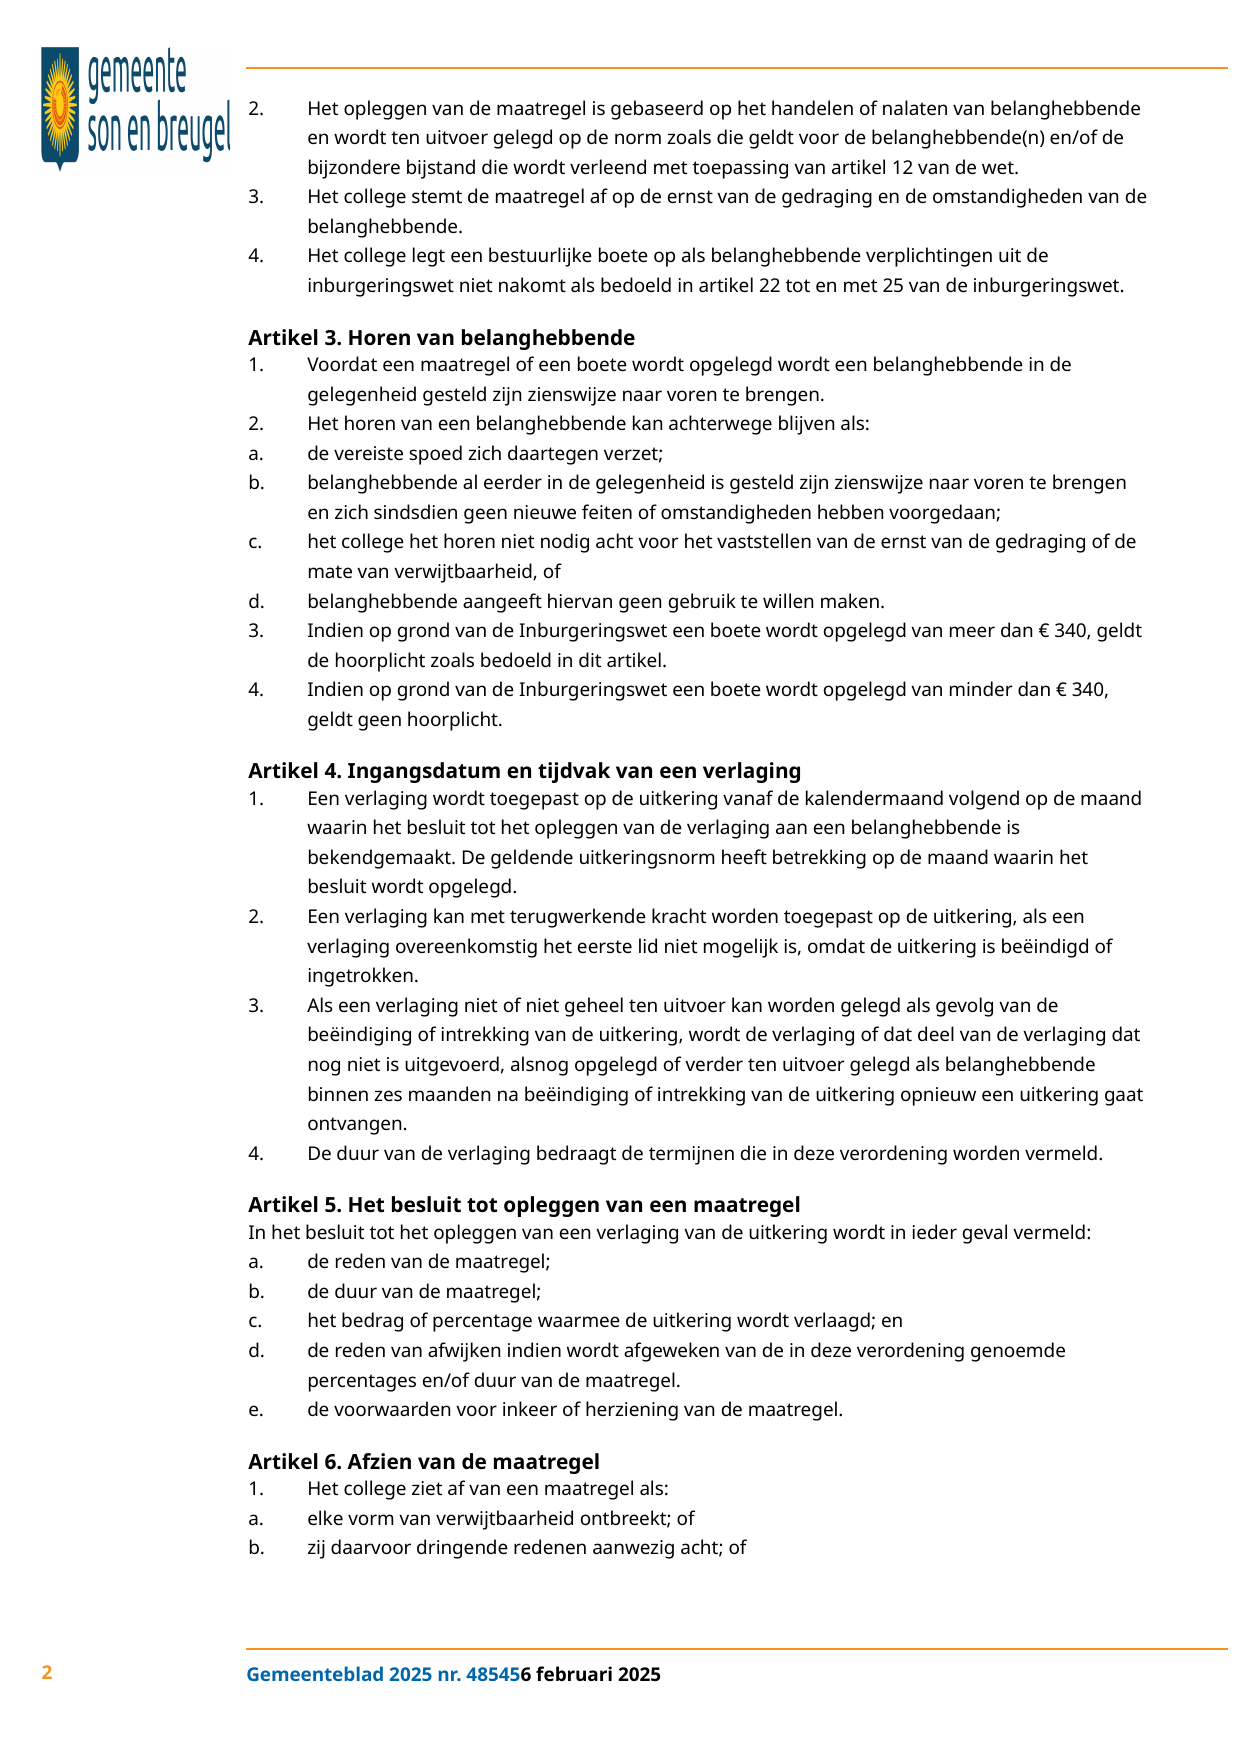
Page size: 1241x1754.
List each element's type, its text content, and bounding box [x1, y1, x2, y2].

list Het college stemt de maatregel af op de ernst van de gedraging en de omstandigheden van de belanghebbende. [248, 183, 1152, 239]
list Het opleggen van de maatregel is gebaseerd op het handelen of nalaten van belanghebbende en wordt ten uitvoer gelegd op de norm zoals die geldt voor de belanghebbende(n) en/of de bijzondere bijstand die wordt verleend met toepassing van artikel 12 van de wet. [248, 95, 1152, 180]
list het bedrag of percentage waarmee de uitkering wordt verlaagd; en [248, 1308, 1152, 1333]
list Het college legt een bestuurlijke boete op als belanghebbende verplichtingen uit de inburgeringswet niet nakomt als bedoeld in artikel 22 tot en met 25 van de inburgeringswet. [248, 243, 1152, 298]
list Het college ziet af van een maatregel als: [248, 1475, 1152, 1501]
list Indien op grond van de Inburgeringswet een boete wordt opgelegd van minder dan € 340, geldt geen hoorplicht. [248, 677, 1152, 732]
list de reden van de maatregel; [248, 1248, 1152, 1274]
list de reden van afwijken indien wordt afgeweken van de in deze verordening genoemde percentages en/of duur van de maatregel. [248, 1337, 1152, 1392]
list de voorwaarden voor inkeer of herziening van de maatregel. [248, 1396, 1152, 1422]
text Artikel 5. Het besluit tot opleggen van een maatregel [248, 1190, 1152, 1219]
list Een verlaging wordt toegepast op de uitkering vanaf de kalendermaand volgend op de maand waarin het besluit tot het opleggen van de verlaging aan een belanghebbende is bekendgemaakt. De geldende uitkeringsnorm heeft betrekking op de maand waarin het besluit wordt opgelegd. [248, 785, 1152, 899]
list elke vorm van verwijtbaarheid ontbreekt; of [248, 1505, 1152, 1531]
list de duur van de maatregel; [248, 1278, 1152, 1304]
list belanghebbende al eerder in de gelegenheid is gesteld zijn zienswijze naar voren te brengen en zich sindsdien geen nieuwe feiten of omstandigheden hebben voorgedaan; [248, 469, 1152, 525]
list Het horen van een belanghebbende kan achterwege blijven als: [248, 410, 1152, 436]
list de vereiste spoed zich daartegen verzet; [248, 440, 1152, 466]
list zij daarvoor dringende redenen aanwezig acht; of [248, 1534, 1152, 1560]
list het college het horen niet nodig acht voor het vaststellen van de ernst van de gedraging of de mate van verwijtbaarheid, of [248, 529, 1152, 584]
text Artikel 6. Afzien van de maatregel [248, 1447, 1152, 1475]
list Voordat een maatregel of een boete wordt opgelegd wordt een belanghebbende in de gelegenheid gesteld zijn zienswijze naar voren te brengen. [248, 351, 1152, 406]
list Een verlaging kan met terugwerkende kracht worden toegepast op de uitkering, als een verlaging overeenkomstig het eerste lid niet mogelijk is, omdat de uitkering is beëindigd of ingetrokken. [248, 903, 1152, 988]
picture [41, 47, 231, 172]
list Indien op grond van de Inburgeringswet een boete wordt opgelegd van meer dan € 340, geldt de hoorplicht zoals bedoeld in dit artikel. [248, 617, 1152, 673]
text Artikel 3. Horen van belanghebbende [248, 323, 1152, 351]
list De duur van de verlaging bedraagt de termijnen die in deze verordening worden vermeld. [248, 1140, 1152, 1166]
list Als een verlaging niet of niet geheel ten uitvoer kan worden gelegd als gevolg van de beëindiging of intrekking van de uitkering, wordt de verlaging of dat deel van de verlaging dat nog niet is uitgevoerd, alsnog opgelegd of verder ten uitvoer gelegd als belanghebbende binnen zes maanden na beëindiging of intrekking van de uitkering opnieuw een uitkering gaat ontvangen. [248, 992, 1152, 1136]
text In het besluit tot het opleggen van een verlaging van de uitkering wordt in ieder geval vermeld: [248, 1219, 1152, 1244]
list belanghebbende aangeeft hiervan geen gebruik te willen maken. [248, 588, 1152, 613]
text Artikel 4. Ingangsdatum en tijdvak van een verlaging [248, 757, 1152, 785]
